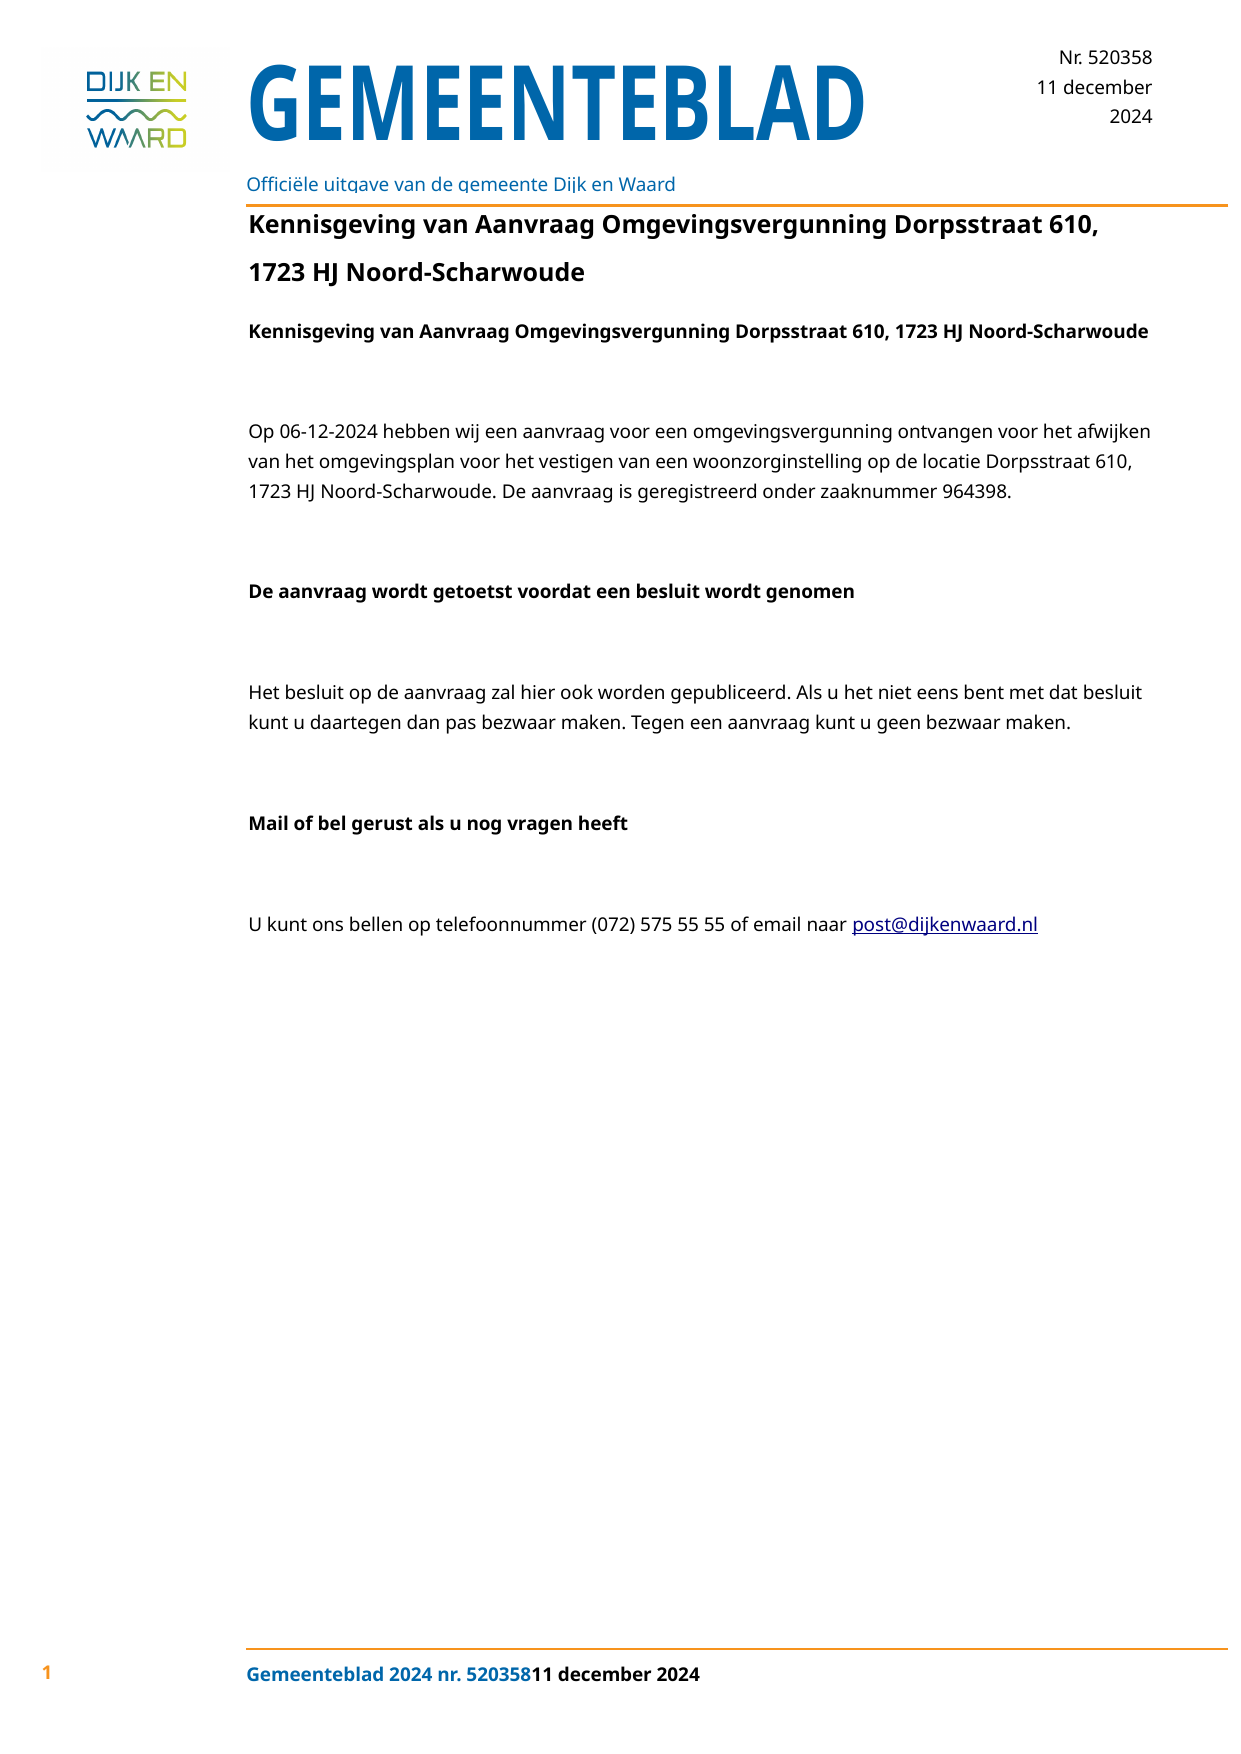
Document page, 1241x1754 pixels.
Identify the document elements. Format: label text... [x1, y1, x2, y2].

text U kunt ons bellen op telefoonnummer (072) 575 55 55 of email naar post@dijkenwaard.nl [248, 911, 1152, 937]
text Kennisgeving van Aanvraag Omgevingsvergunning Dorpsstraat 610, 1723 HJ Noord-Scharwoude [248, 207, 1152, 288]
text Kennisgeving van Aanvraag Omgevingsvergunning Dorpsstraat 610, 1723 HJ Noord-Scharwoude [248, 318, 1152, 344]
picture [41, 47, 231, 172]
text Op 06-12-2024 hebben wij een aanvraag voor een omgevingsvergunning ontvangen voor het afwijken van het omgevingsplan voor het vestigen van een woonzorginstelling op de locatie Dorpsstraat 610, 1723 HJ Noord-Scharwoude. De aanvraag is geregistreerd onder zaaknummer 964398. [248, 419, 1152, 504]
text Mail of bel gerust als u nog vragen heeft [248, 810, 1152, 836]
text De aanvraag wordt getoetst voordat een besluit wordt genomen [248, 579, 1152, 604]
text Het besluit op de aanvraag zal hier ook worden gepubliceerd. Als u het niet eens bent met dat besluit kunt u daartegen dan pas bezwaar maken. Tegen een aanvraag kunt u geen bezwaar maken. [248, 679, 1152, 735]
